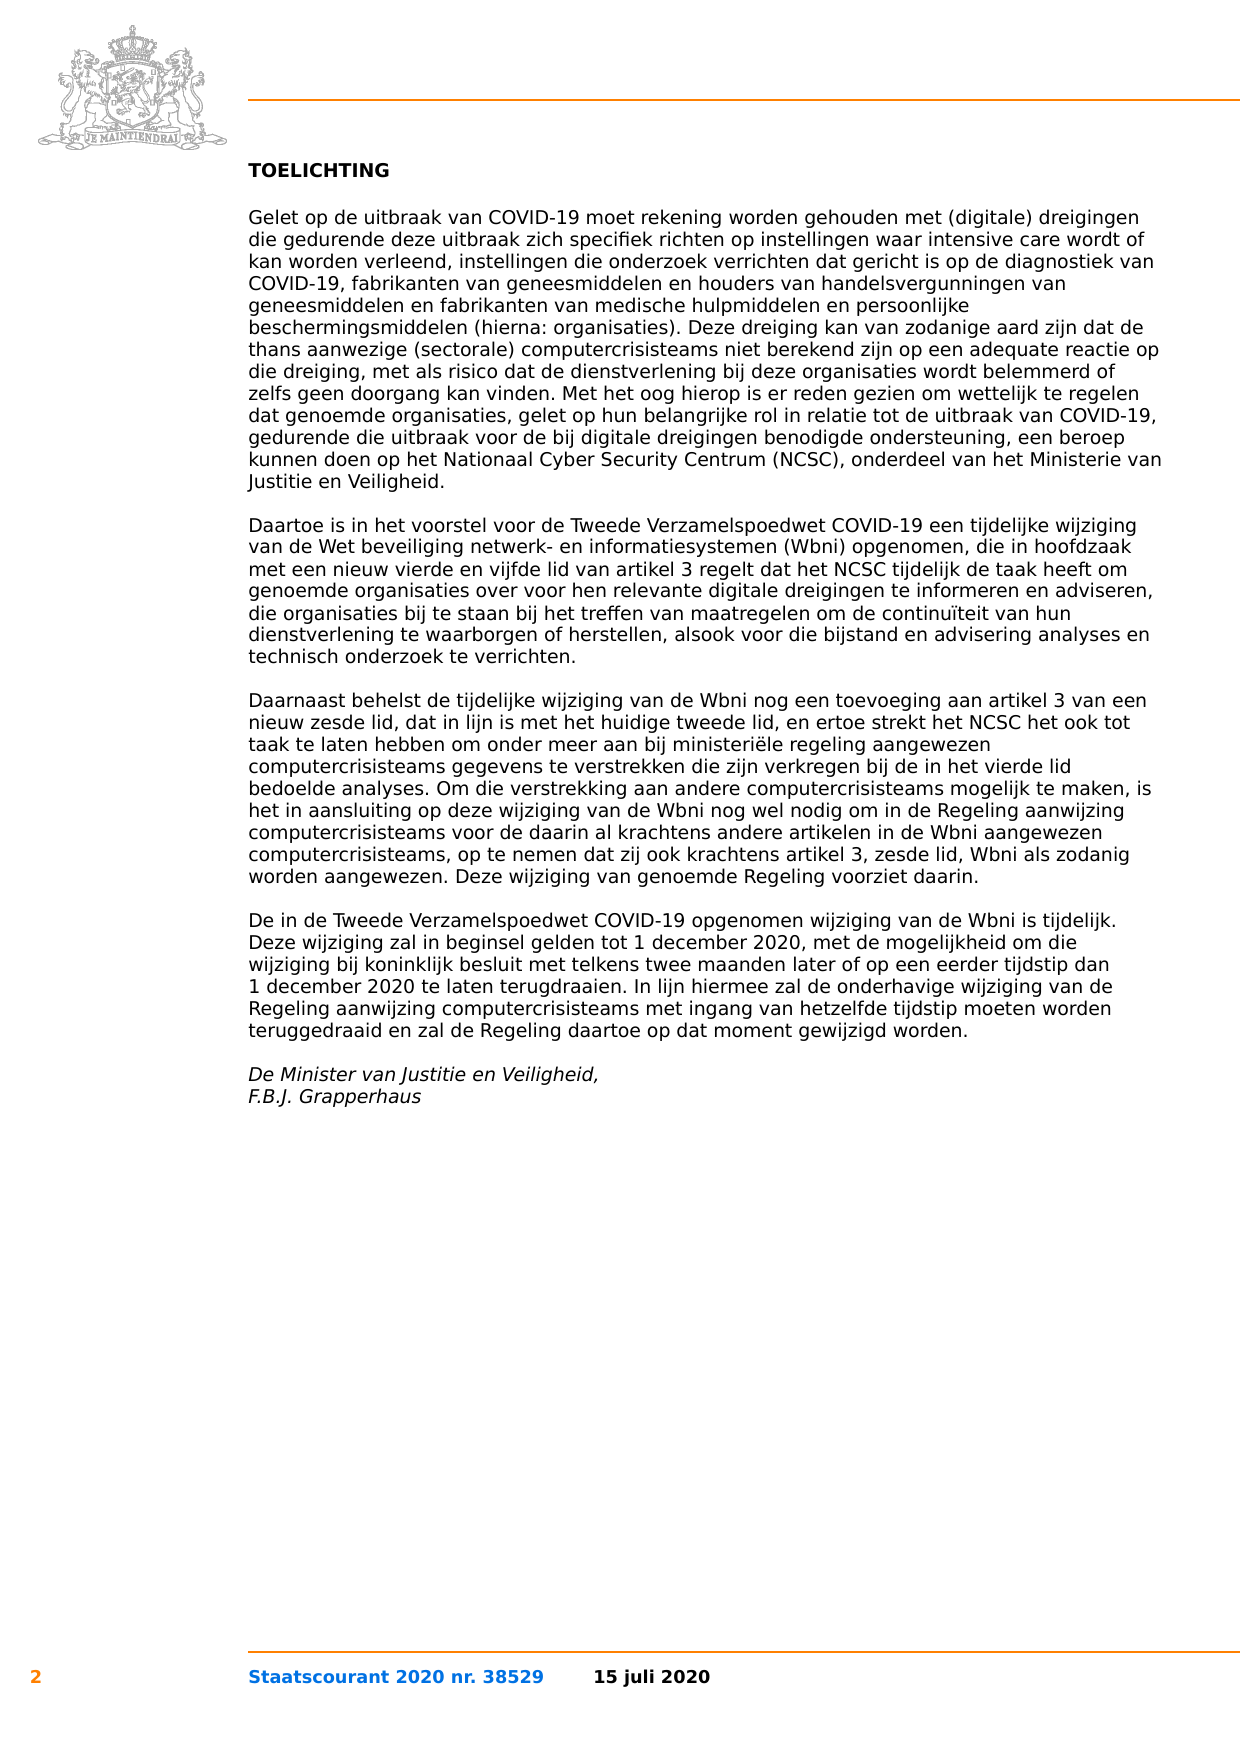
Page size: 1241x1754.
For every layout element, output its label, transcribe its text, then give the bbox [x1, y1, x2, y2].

text Gelet op de uitbraak van COVID-19 moet rekening worden gehouden met (digitale) dreigingen die gedurende deze uitbraak zich specifiek richten op instellingen waar intensive care wordt of kan worden verleend, instellingen die onderzoek verrichten dat gericht is op de diagnostiek van COVID-19, fabrikanten van geneesmiddelen en houders van handelsvergunningen van geneesmiddelen en fabrikanten van medische hulpmiddelen en persoonlijke beschermingsmiddelen (hierna: organisaties). Deze dreiging kan van zodanige aard zijn dat de thans aanwezige (sectorale) computercrisisteams niet berekend zijn op een adequate reactie op die dreiging, met als risico dat de dienstverlening bij deze organisaties wordt belemmerd of zelfs geen doorgang kan vinden. Met het oog hierop is er reden gezien om wettelijk te regelen dat genoemde organisaties, gelet op hun belangrijke rol in relatie tot de uitbraak van COVID-19, gedurende die uitbraak voor de bij digitale dreigingen benodigde ondersteuning, een beroep kunnen doen op het Nationaal Cyber Security Centrum (NCSC), onderdeel van het Ministerie van Justitie en Veiligheid. [248, 207, 1163, 493]
subtitle TOELICHTING [248, 160, 1163, 182]
text Daartoe is in het voorstel voor de Tweede Verzamelspoedwet COVID-19 een tijdelijke wijziging van de Wet beveiliging netwerk- en informatiesystemen (Wbni) opgenomen, die in hoofdzaak met een nieuw vierde en vijfde lid van artikel 3 regelt dat het NCSC tijdelijk de taak heeft om genoemde organisaties over voor hen relevante digitale dreigingen te informeren en adviseren, die organisaties bij te staan bij het treffen van maatregelen om de continuïteit van hun dienstverlening te waarborgen of herstellen, alsook voor die bijstand en advisering analyses en technisch onderzoek te verrichten. [248, 514, 1163, 668]
text De in de Tweede Verzamelspoedwet COVID-19 opgenomen wijziging van de Wbni is tijdelijk. Deze wijziging zal in beginsel gelden tot 1 december 2020, met de mogelijkheid om die wijziging bij koninklijk besluit met telkens twee maanden later of op een eerder tijdstip dan 1 december 2020 te laten terugdraaien. In lijn hiermee zal de onderhavige wijziging van de Regeling aanwijzing computercrisisteams met ingang van hetzelfde tijdstip moeten worden teruggedraaid en zal de Regeling daartoe op dat moment gewijzigd worden. [248, 910, 1163, 1042]
picture [38, 25, 227, 150]
text De Minister van Justitie en Veiligheid, F.B.J. Grapperhaus [248, 1064, 1163, 1108]
text Daarnaast behelst de tijdelijke wijziging van de Wbni nog een toevoeging aan artikel 3 van een nieuw zesde lid, dat in lijn is met het huidige tweede lid, en ertoe strekt het NCSC het ook tot taak te laten hebben om onder meer aan bij ministeriële regeling aangewezen computercrisisteams gegevens te verstrekken die zijn verkregen bij de in het vierde lid bedoelde analyses. Om die verstrekking aan andere computercrisisteams mogelijk te maken, is het in aansluiting op deze wijziging van de Wbni nog wel nodig om in de Regeling aanwijzing computercrisisteams voor de daarin al krachtens andere artikelen in de Wbni aangewezen computercrisisteams, op te nemen dat zij ook krachtens artikel 3, zesde lid, Wbni als zodanig worden aangewezen. Deze wijziging van genoemde Regeling voorziet daarin. [248, 690, 1163, 888]
